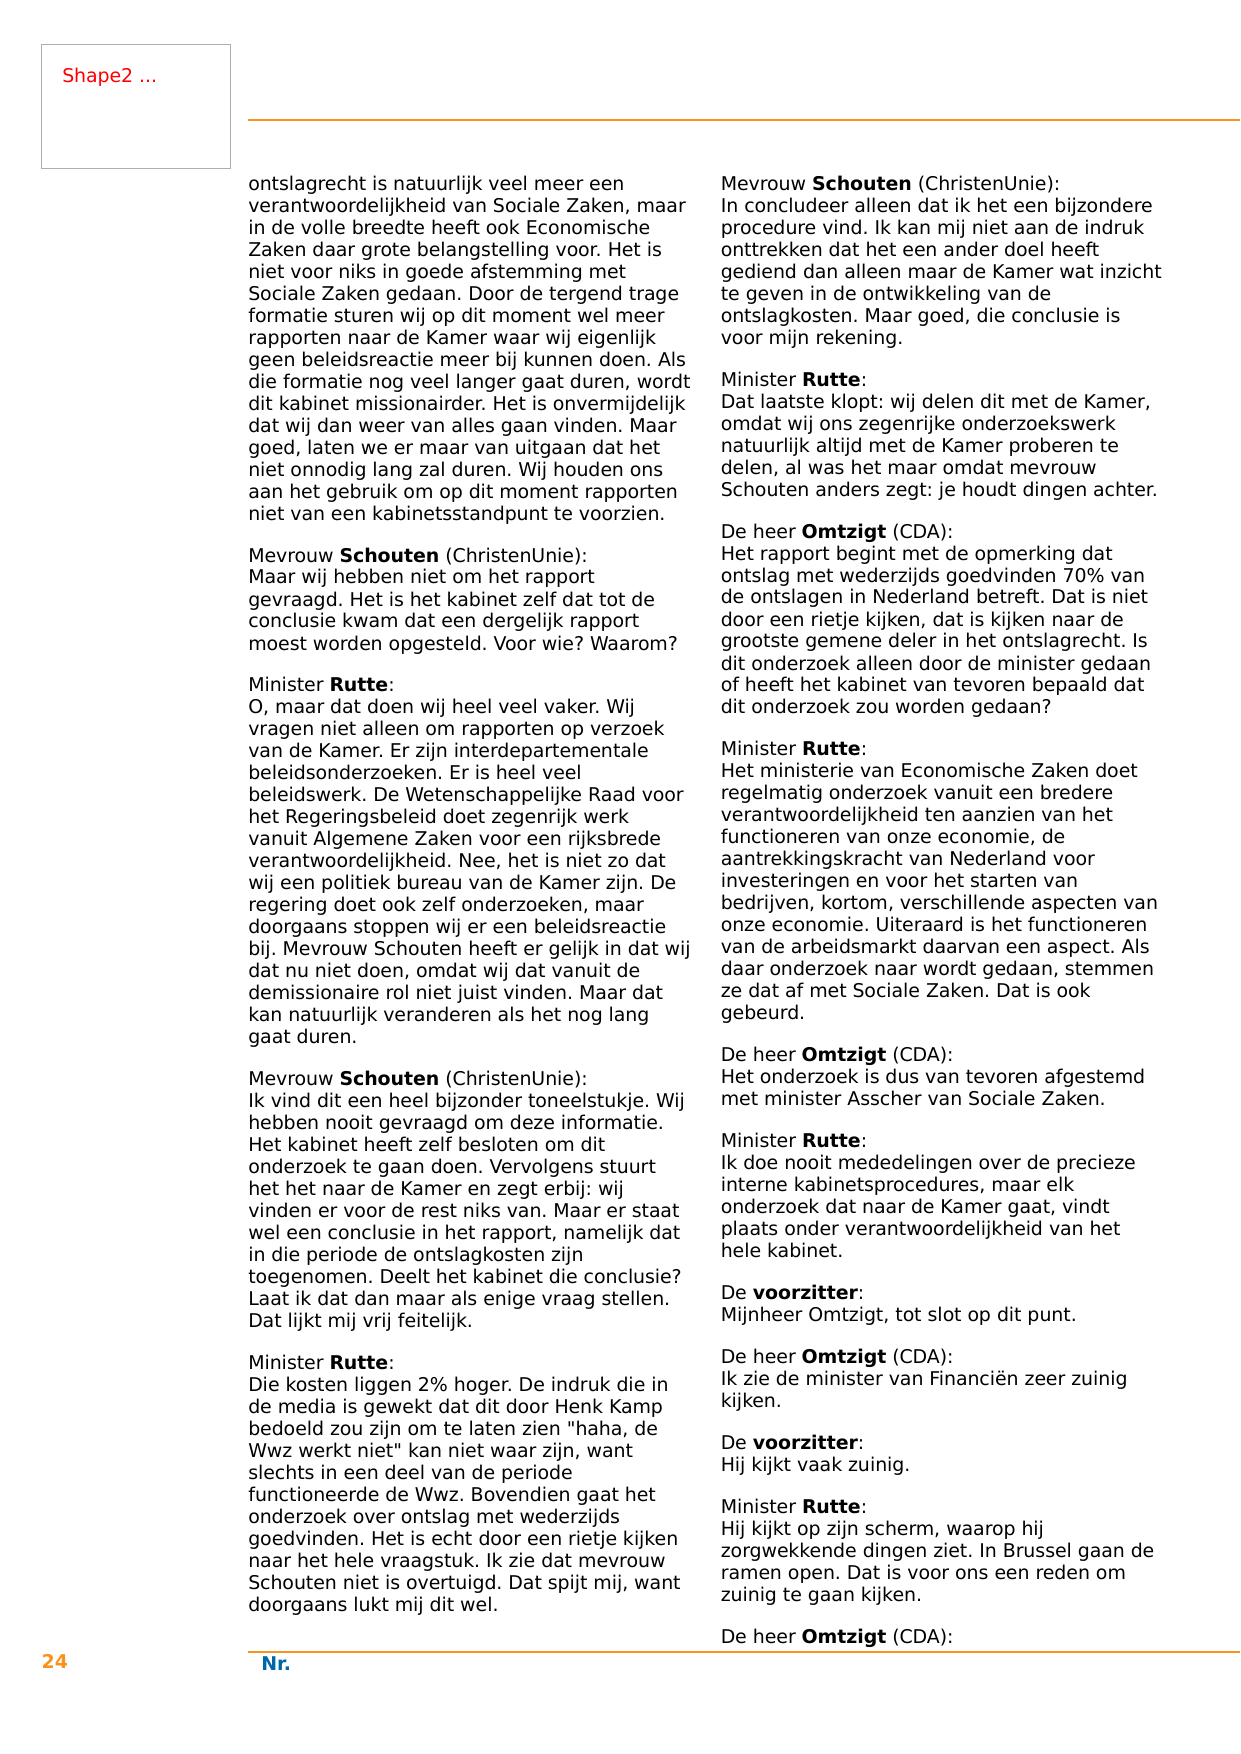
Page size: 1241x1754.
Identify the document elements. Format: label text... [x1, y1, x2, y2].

text In concludeer alleen dat ik het een bijzondere procedure vind. Ik kan mij niet aan de indruk onttrekken dat het een ander doel heeft gediend dan alleen maar de Kamer wat inzicht te geven in de ontwikkeling van de ontslagkosten. Maar goed, die conclusie is voor mijn rekening. [721, 195, 1163, 349]
text Ik doe nooit mededelingen over de precieze interne kabinetsprocedures, maar elk onderzoek dat naar de Kamer gaat, vindt plaats onder verantwoordelijkheid van het hele kabinet. [721, 1152, 1163, 1262]
text De heer Omtzigt (CDA): [721, 1044, 1163, 1066]
text Het ministerie van Economische Zaken doet regelmatig onderzoek vanuit een bredere verantwoordelijkheid ten aanzien van het functioneren van onze economie, de aantrekkingskracht van Nederland voor investeringen en voor het starten van bedrijven, kortom, verschillende aspecten van onze economie. Uiteraard is het functioneren van de arbeidsmarkt daarvan een aspect. Als daar onderzoek naar wordt gedaan, stemmen ze dat af met Sociale Zaken. Dat is ook gebeurd. [721, 760, 1163, 1024]
text De heer Omtzigt (CDA): [721, 1626, 1163, 1648]
text Mevrouw Schouten (ChristenUnie): [248, 1068, 691, 1090]
text Ik vind dit een heel bijzonder toneelstukje. Wij hebben nooit gevraagd om deze informatie. Het kabinet heeft zelf besloten om dit onderzoek te gaan doen. Vervolgens stuurt het het naar de Kamer en zegt erbij: wij vinden er voor de rest niks van. Maar er staat wel een conclusie in het rapport, namelijk dat in die periode de ontslagkosten zijn toegenomen. Deelt het kabinet die conclusie? Laat ik dat dan maar als enige vraag stellen. Dat lijkt mij vrij feitelijk. [248, 1090, 691, 1332]
text Het rapport begint met de opmerking dat ontslag met wederzijds goedvinden 70% van de ontslagen in Nederland betreft. Dat is niet door een rietje kijken, dat is kijken naar de grootste gemene deler in het ontslagrecht. Is dit onderzoek alleen door de minister gedaan of heeft het kabinet van tevoren bepaald dat dit onderzoek zou worden gedaan? [721, 542, 1163, 718]
text Minister Rutte: [721, 1496, 1163, 1518]
text Minister Rutte: [248, 674, 691, 696]
text Die kosten liggen 2% hoger. De indruk die in de media is gewekt dat dit door Henk Kamp bedoeld zou zijn om te laten zien "haha, de Wwz werkt niet" kan niet waar zijn, want slechts in een deel van de periode functioneerde de Wwz. Bovendien gaat het onderzoek over ontslag met wederzijds goedvinden. Het is echt door een rietje kijken naar het hele vraagstuk. Ik zie dat mevrouw Schouten niet is overtuigd. Dat spijt mij, want doorgaans lukt mij dit wel. [248, 1374, 691, 1616]
text Hij kijkt vaak zuinig. [721, 1454, 1163, 1476]
text Minister Rutte: [248, 1352, 691, 1374]
text De voorzitter: [721, 1282, 1163, 1304]
text ontslagrecht is natuurlijk veel meer een verantwoordelijkheid van Sociale Zaken, maar in de volle breedte heeft ook Economische Zaken daar grote belangstelling voor. Het is niet voor niks in goede afstemming met Sociale Zaken gedaan. Door de tergend trage formatie sturen wij op dit moment wel meer rapporten naar de Kamer waar wij eigenlijk geen beleidsreactie meer bij kunnen doen. Als die formatie nog veel langer gaat duren, wordt dit kabinet missionairder. Het is onvermijdelijk dat wij dan weer van alles gaan vinden. Maar goed, laten we er maar van uitgaan dat het niet onnodig lang zal duren. Wij houden ons aan het gebruik om op dit moment rapporten niet van een kabinetsstandpunt te voorzien. [248, 173, 691, 524]
text Mevrouw Schouten (ChristenUnie): [721, 173, 1163, 195]
text De voorzitter: [721, 1432, 1163, 1454]
text Hij kijkt op zijn scherm, waarop hij zorgwekkende dingen ziet. In Brussel gaan de ramen open. Dat is voor ons een reden om zuinig te gaan kijken. [721, 1518, 1163, 1606]
text Ik zie de minister van Financiën zeer zuinig kijken. [721, 1368, 1163, 1412]
text Minister Rutte: [721, 738, 1163, 760]
text De heer Omtzigt (CDA): [721, 1346, 1163, 1368]
text De heer Omtzigt (CDA): [721, 521, 1163, 542]
text Minister Rutte: [721, 369, 1163, 391]
text Het onderzoek is dus van tevoren afgestemd met minister Asscher van Sociale Zaken. [721, 1066, 1163, 1110]
text Mijnheer Omtzigt, tot slot op dit punt. [721, 1304, 1163, 1326]
text Mevrouw Schouten (ChristenUnie): [248, 544, 691, 566]
text Maar wij hebben niet om het rapport gevraagd. Het is het kabinet zelf dat tot de conclusie kwam dat een dergelijk rapport moest worden opgesteld. Voor wie? Waarom? [248, 566, 691, 654]
text Minister Rutte: [721, 1130, 1163, 1152]
text O, maar dat doen wij heel veel vaker. Wij vragen niet alleen om rapporten op verzoek van de Kamer. Er zijn interdepartementale beleidsonderzoeken. Er is heel veel beleidswerk. De Wetenschappelijke Raad voor het Regeringsbeleid doet zegenrijk werk vanuit Algemene Zaken voor een rijksbrede verantwoordelijkheid. Nee, het is niet zo dat wij een politiek bureau van de Kamer zijn. De regering doet ook zelf onderzoeken, maar doorgaans stoppen wij er een beleidsreactie bij. Mevrouw Schouten heeft er gelijk in dat wij dat nu niet doen, omdat wij dat vanuit de demissionaire rol niet juist vinden. Maar dat kan natuurlijk veranderen als het nog lang gaat duren. [248, 696, 691, 1048]
text Dat laatste klopt: wij delen dit met de Kamer, omdat wij ons zegenrijke onderzoekswerk natuurlijk altijd met de Kamer proberen te delen, al was het maar omdat mevrouw Schouten anders zegt: je houdt dingen achter. [721, 391, 1163, 501]
